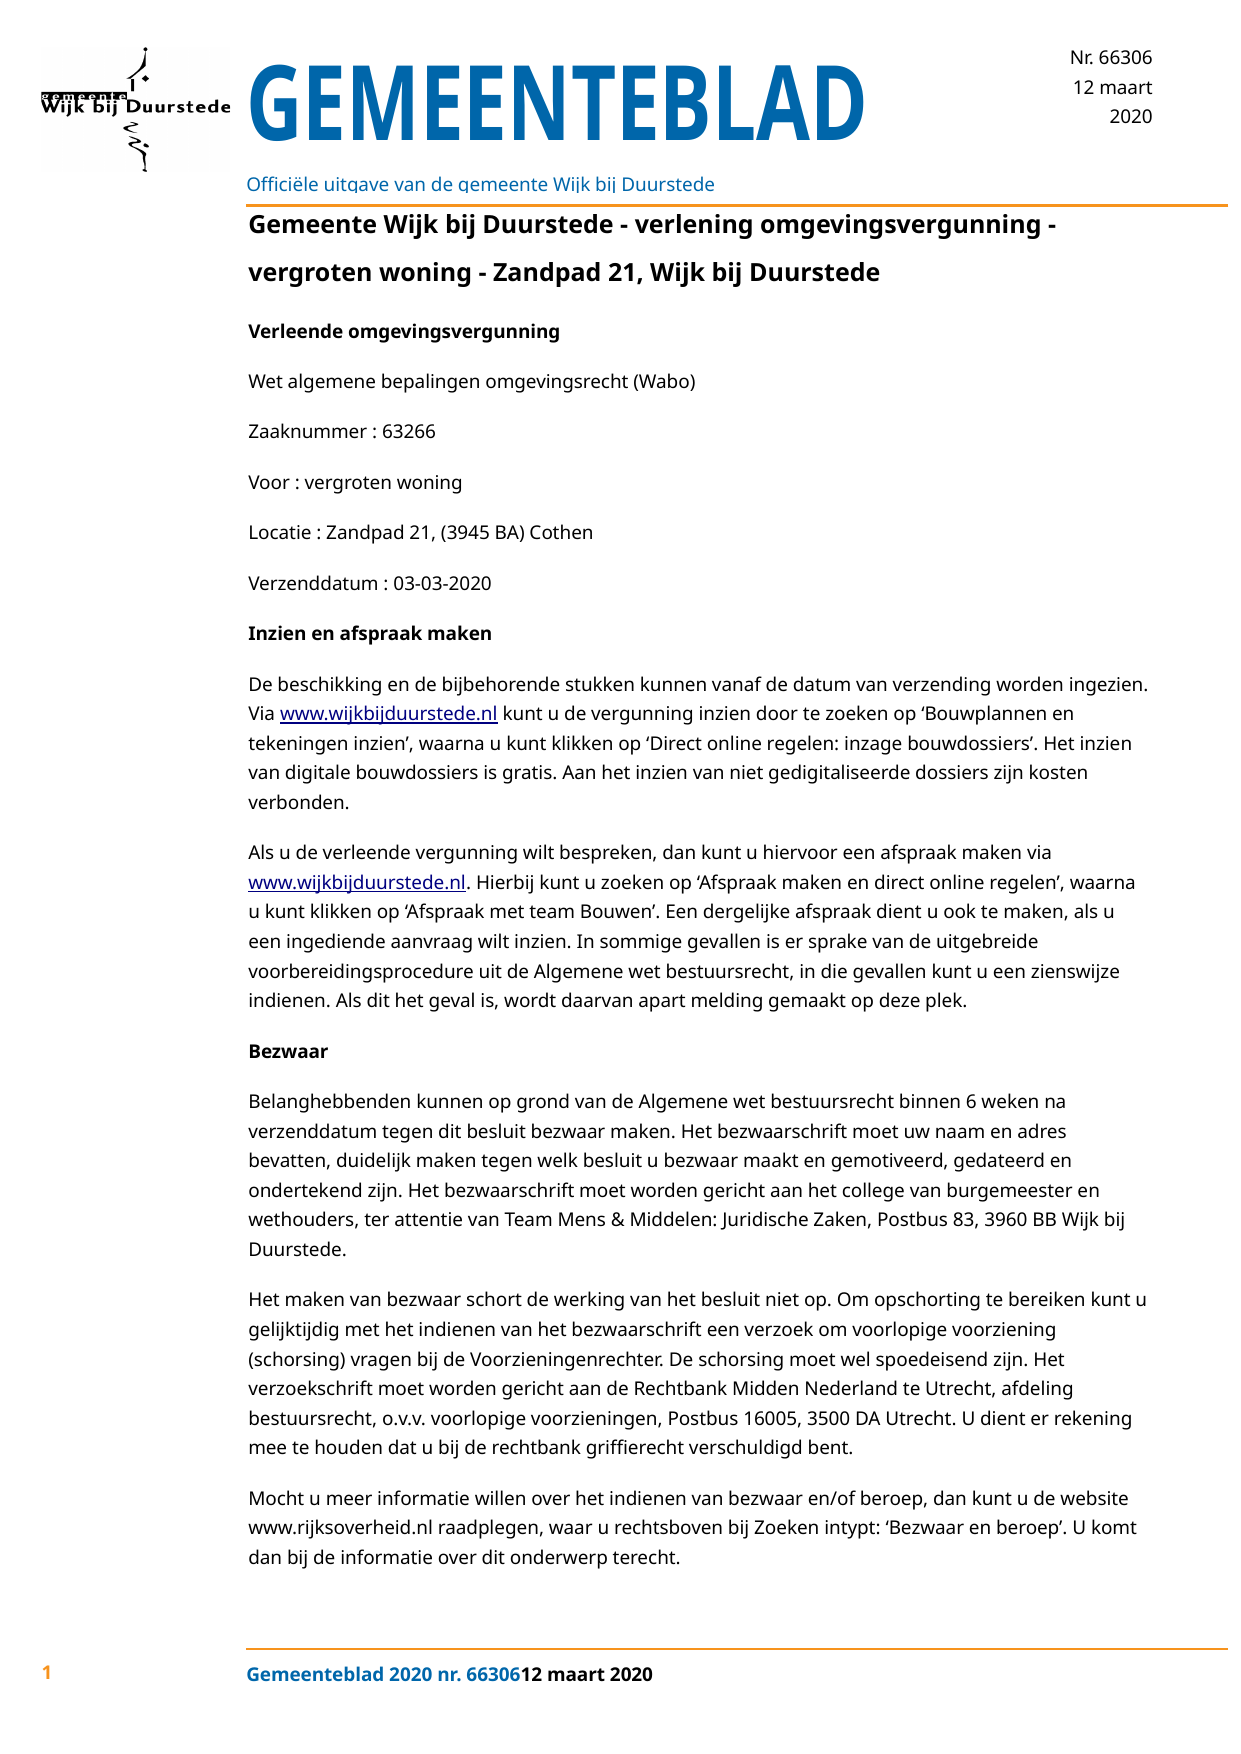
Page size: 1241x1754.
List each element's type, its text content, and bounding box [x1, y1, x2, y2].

text Het maken van bezwaar schort de werking van het besluit niet op. Om opschorting te bereiken kunt u gelijktijdig met het indienen van het bezwaarschrift een verzoek om voorlopige voorziening (schorsing) vragen bij de Voorzieningenrechter. De schorsing moet wel spoedeisend zijn. Het verzoekschrift moet worden gericht aan de Rechtbank Midden Nederland te Utrecht, afdeling bestuursrecht, o.v.v. voorlopige voorzieningen, Postbus 16005, 3500 DA Utrecht. U dient er rekening mee te houden dat u bij de rechtbank griffierecht verschuldigd bent. [248, 1287, 1152, 1460]
text Verleende omgevingsvergunning [248, 318, 1152, 344]
text Inzien en afspraak maken [248, 620, 1152, 646]
text Gemeente Wijk bij Duurstede - verlening omgevingsvergunning - vergroten woning - Zandpad 21, Wijk bij Duurstede [248, 207, 1152, 288]
text Verzenddatum : 03-03-2020 [248, 570, 1152, 596]
text Voor : vergroten woning [248, 469, 1152, 495]
picture [41, 47, 231, 172]
text De beschikking en de bijbehorende stukken kunnen vanaf de datum van verzending worden ingezien. Via www.wijkbijduurstede.nl kunt u de vergunning inzien door te zoeken op ‘Bouwplannen en tekeningen inzien’, waarna u kunt klikken op ‘Direct online regelen: inzage bouwdossiers’. Het inzien van digitale bouwdossiers is gratis. Aan het inzien van niet gedigitaliseerde dossiers zijn kosten verbonden. [248, 671, 1152, 815]
text Zaaknummer : 63266 [248, 419, 1152, 444]
text Als u de verleende vergunning wilt bespreken, dan kunt u hiervoor een afspraak maken via www.wijkbijduurstede.nl. Hierbij kunt u zoeken op ‘Afspraak maken en direct online regelen’, waarna u kunt klikken op ‘Afspraak met team Bouwen’. Een dergelijke afspraak dient u ook te maken, als u een ingediende aanvraag wilt inzien. In sommige gevallen is er sprake van de uitgebreide voorbereidingsprocedure uit de Algemene wet bestuursrecht, in die gevallen kunt u een zienswijze indienen. Als dit het geval is, wordt daarvan apart melding gemaakt op deze plek. [248, 839, 1152, 1013]
text Wet algemene bepalingen omgevingsrecht (Wabo) [248, 368, 1152, 394]
text Locatie : Zandpad 21, (3945 BA) Cothen [248, 519, 1152, 545]
text Bezwaar [248, 1038, 1152, 1064]
text Mocht u meer informatie willen over het indienen van bezwaar en/of beroep, dan kunt u de website www.rijksoverheid.nl raadplegen, waar u rechtsboven bij Zoeken intypt: ‘Bezwaar en beroep’. U komt dan bij de informatie over dit onderwerp terecht. [248, 1485, 1152, 1570]
text Belanghebbenden kunnen op grond van de Algemene wet bestuursrecht binnen 6 weken na verzenddatum tegen dit besluit bezwaar maken. Het bezwaarschrift moet uw naam en adres bevatten, duidelijk maken tegen welk besluit u bezwaar maakt en gemotiveerd, gedateerd en ondertekend zijn. Het bezwaarschrift moet worden gericht aan het college van burgemeester en wethouders, ter attentie van Team Mens & Middelen: Juridische Zaken, Postbus 83, 3960 BB Wijk bij Duurstede. [248, 1088, 1152, 1262]
